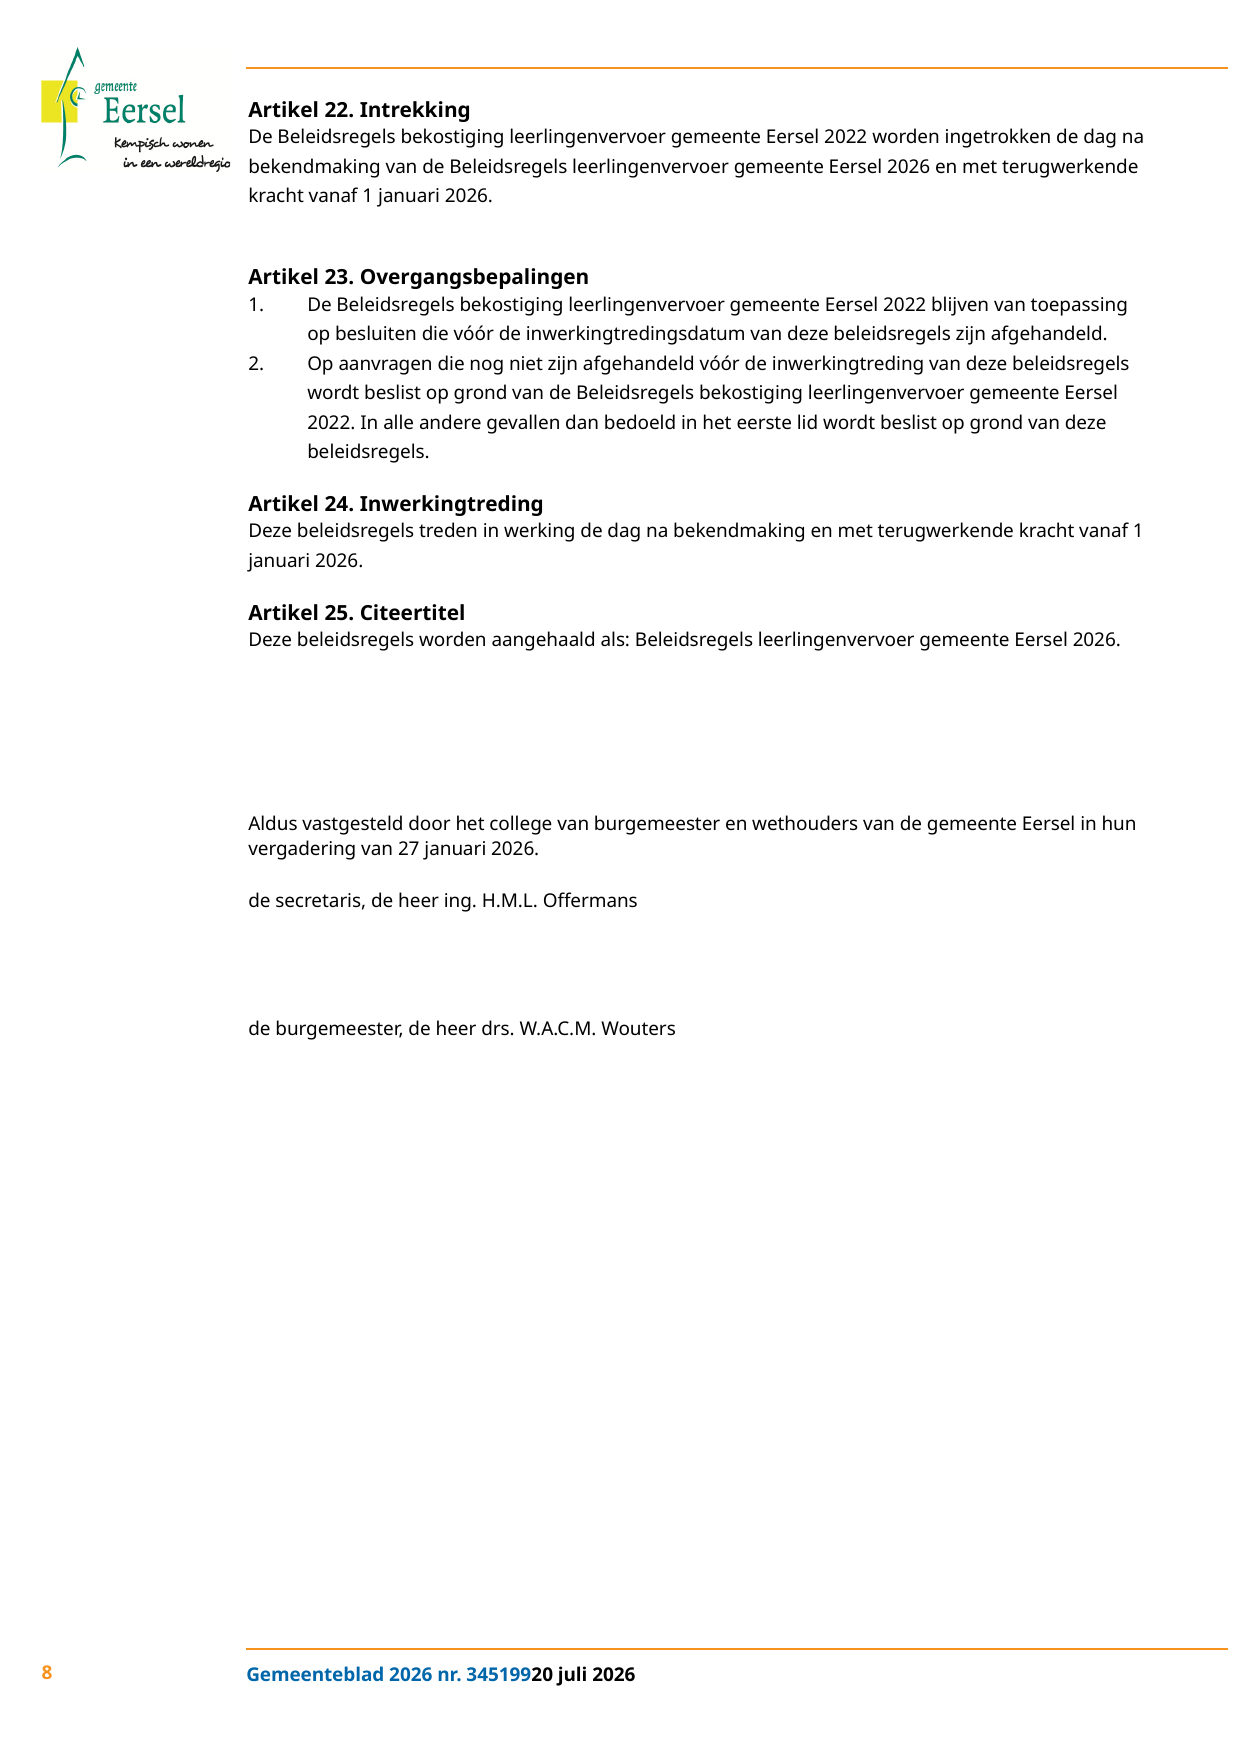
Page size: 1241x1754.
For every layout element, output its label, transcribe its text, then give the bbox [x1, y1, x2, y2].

text de burgemeester, de heer drs. W.A.C.M. Wouters [248, 1016, 1152, 1041]
text Artikel 24. Inwerkingtreding [248, 489, 1152, 518]
text De Beleidsregels bekostiging leerlingenvervoer gemeente Eersel 2022 worden ingetrokken de dag na [248, 123, 1152, 149]
picture [41, 47, 231, 172]
list Op aanvragen die nog niet zijn afgehandeld vóór de inwerkingtreding van deze beleidsregels wordt beslist op grond van de Beleidsregels bekostiging leerlingenvervoer gemeente Eersel 2022. In alle andere gevallen dan bedoeld in het eerste lid wordt beslist op grond van deze beleidsregels. [248, 350, 1152, 464]
text Artikel 23. Overgangsbepalingen [248, 262, 1152, 291]
text de secretaris, de heer ing. H.M.L. Offermans [248, 887, 1152, 913]
text Aldus vastgesteld door het college van burgemeester en wethouders van de gemeente Eersel in hun [248, 810, 1152, 835]
text vergadering van 27 januari 2026. [248, 835, 1152, 861]
text bekendmaking van de Beleidsregels leerlingenvervoer gemeente Eersel 2026 en met terugwerkende kracht vanaf 1 januari 2026. [248, 153, 1152, 208]
text Deze beleidsregels worden aangehaald als: Beleidsregels leerlingenvervoer gemeente Eersel 2026. [248, 626, 1152, 652]
list De Beleidsregels bekostiging leerlingenvervoer gemeente Eersel 2022 blijven van toepassing op besluiten die vóór de inwerkingtredingsdatum van deze beleidsregels zijn afgehandeld. [248, 291, 1152, 346]
text Artikel 25. Citeertitel [248, 598, 1152, 626]
text Artikel 22. Intrekking [248, 95, 1152, 123]
text Deze beleidsregels treden in werking de dag na bekendmaking en met terugwerkende kracht vanaf 1 januari 2026. [248, 518, 1152, 573]
